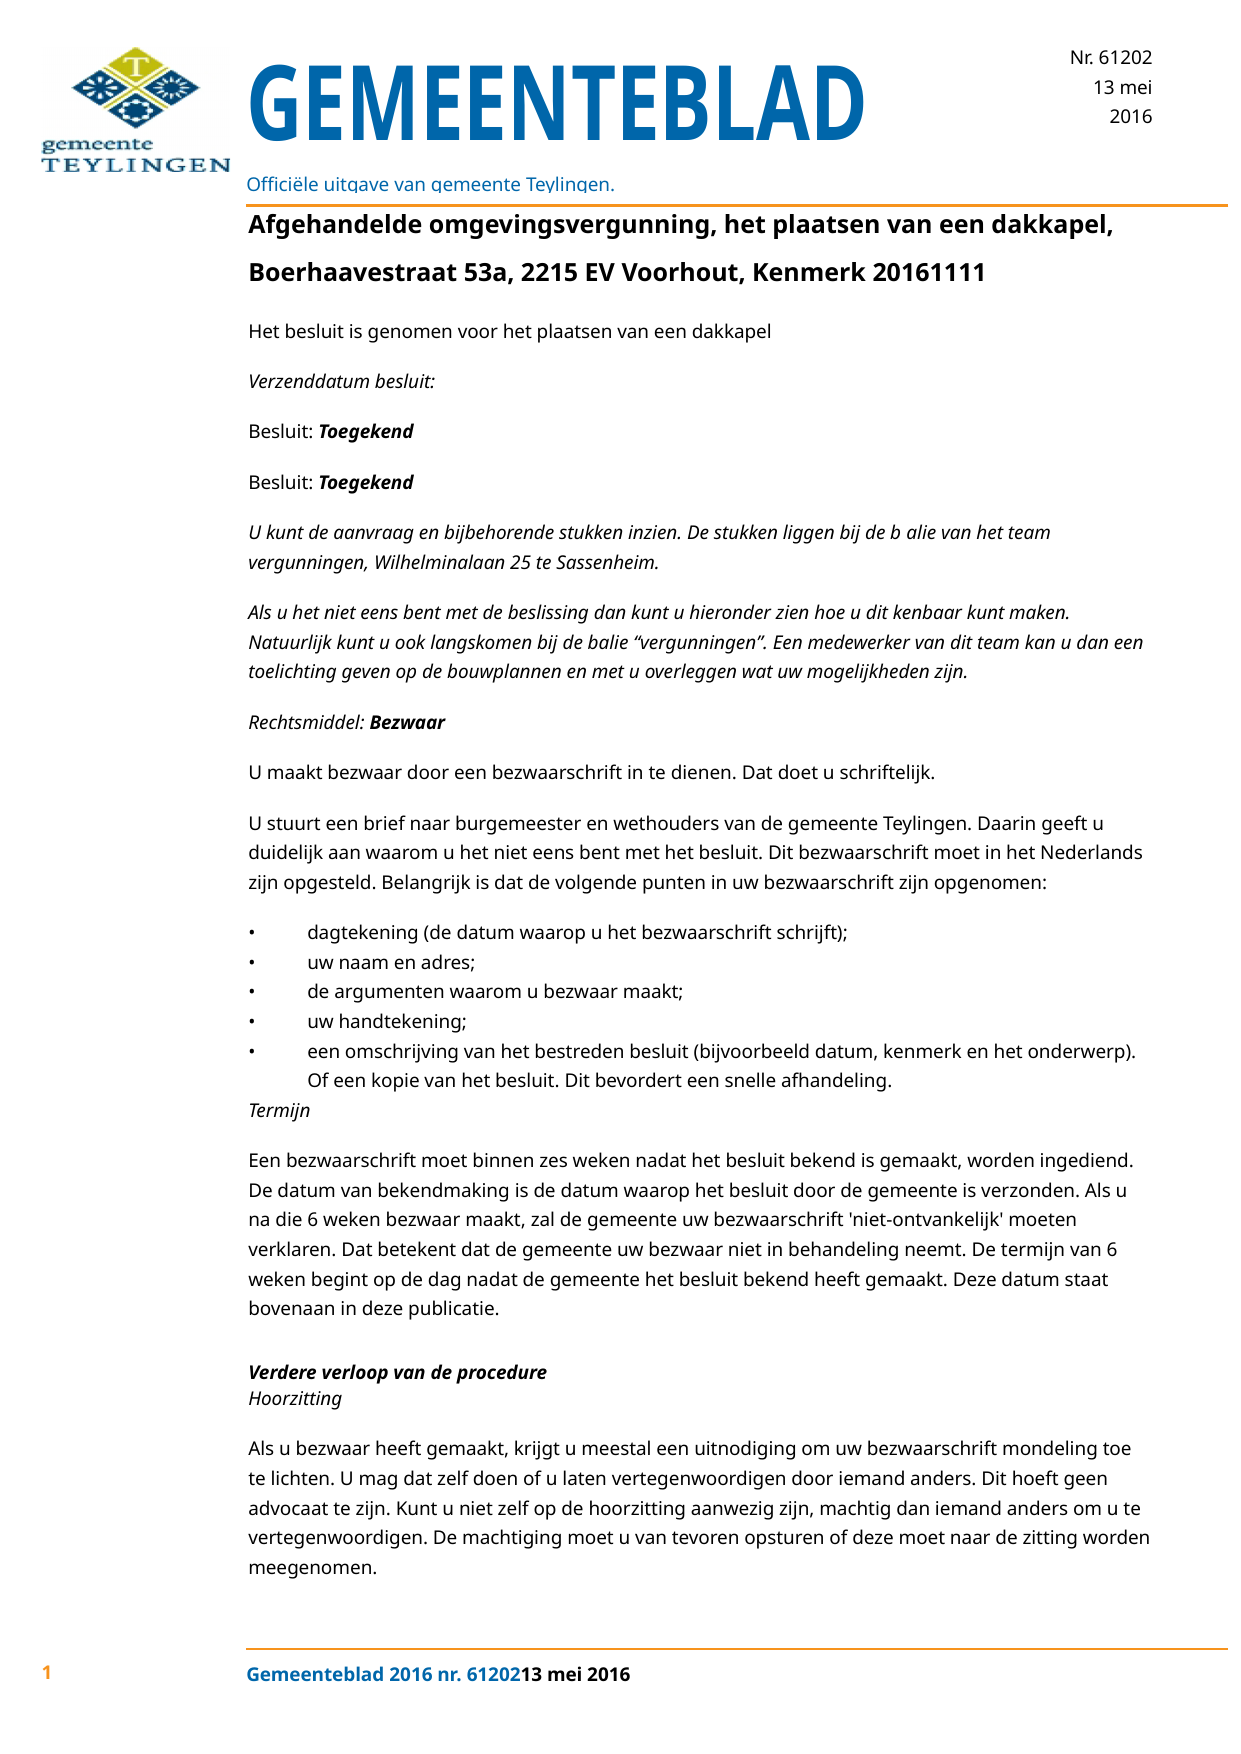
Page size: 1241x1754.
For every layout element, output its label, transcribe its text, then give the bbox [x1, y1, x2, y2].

text Rechtsmiddel: Bezwaar [248, 709, 1152, 735]
list een omschrijving van het bestreden besluit (bijvoorbeeld datum, kenmerk en het onderwerp). Of een kopie van het besluit. Dit bevordert een snelle afhandeling. [248, 1038, 1152, 1093]
list dagtekening (de datum waarop u het bezwaarschrift schrijft); [248, 919, 1152, 945]
text Besluit: Toegekend [248, 469, 1152, 495]
text Afgehandelde omgevingsvergunning, het plaatsen van een dakkapel, Boerhaavestraat 53a, 2215 EV Voorhout, Kenmerk 20161111 [248, 207, 1152, 288]
list de argumenten waarom u bezwaar maakt; [248, 979, 1152, 1004]
text U maakt bezwaar door een bezwaarschrift in te dienen. Dat doet u schriftelijk. [248, 759, 1152, 785]
text Als u het niet eens bent met de beslissing dan kunt u hieronder zien hoe u dit kenbaar kunt maken. Natuurlijk kunt u ook langskomen bij de balie “vergunningen”. Een medewerker van dit team kan u dan een toelichting geven op de bouwplannen en met u overleggen wat uw mogelijkheden zijn. [248, 599, 1152, 684]
list uw naam en adres; [248, 949, 1152, 975]
picture [41, 47, 231, 172]
list uw handtekening; [248, 1008, 1152, 1034]
text Termijn [248, 1097, 1152, 1123]
text U kunt de aanvraag en bijbehorende stukken inzien. De stukken liggen bij de b alie van het team vergunningen, Wilhelminalaan 25 te Sassenheim. [248, 519, 1152, 575]
text Een bezwaarschrift moet binnen zes weken nadat het besluit bekend is gemaakt, worden ingediend. De datum van bekendmaking is de datum waarop het besluit door de gemeente is verzonden. Als u na die 6 weken bezwaar maakt, zal de gemeente uw bezwaarschrift 'niet-ontvankelijk' moeten verklaren. Dat betekent dat de gemeente uw bezwaar niet in behandeling neemt. De termijn van 6 weken begint op de dag nadat de gemeente het besluit bekend heeft gemaakt. Deze datum staat bovenaan in deze publicatie. [248, 1147, 1152, 1321]
text Het besluit is genomen voor het plaatsen van een dakkapel [248, 318, 1152, 344]
text Als u bezwaar heeft gemaakt, krijgt u meestal een uitnodiging om uw bezwaarschrift mondeling toe te lichten. U mag dat zelf doen of u laten vertegenwoordigen door iemand anders. Dit hoeft geen advocaat te zijn. Kunt u niet zelf op de hoorzitting aanwezig zijn, machtig dan iemand anders om u te vertegenwoordigen. De machtiging moet u van tevoren opsturen of deze moet naar de zitting worden meegenomen. [248, 1436, 1152, 1579]
text Besluit: Toegekend [248, 419, 1152, 444]
text U stuurt een brief naar burgemeester en wethouders van de gemeente Teylingen. Daarin geeft u duidelijk aan waarom u het niet eens bent met het besluit. Dit bezwaarschrift moet in het Nederlands zijn opgesteld. Belangrijk is dat de volgende punten in uw bezwaarschrift zijn opgenomen: [248, 810, 1152, 895]
text Verzenddatum besluit: [248, 368, 1152, 394]
text Verdere verloop van de procedure [248, 1359, 1152, 1385]
text Hoorzitting [248, 1385, 1152, 1411]
